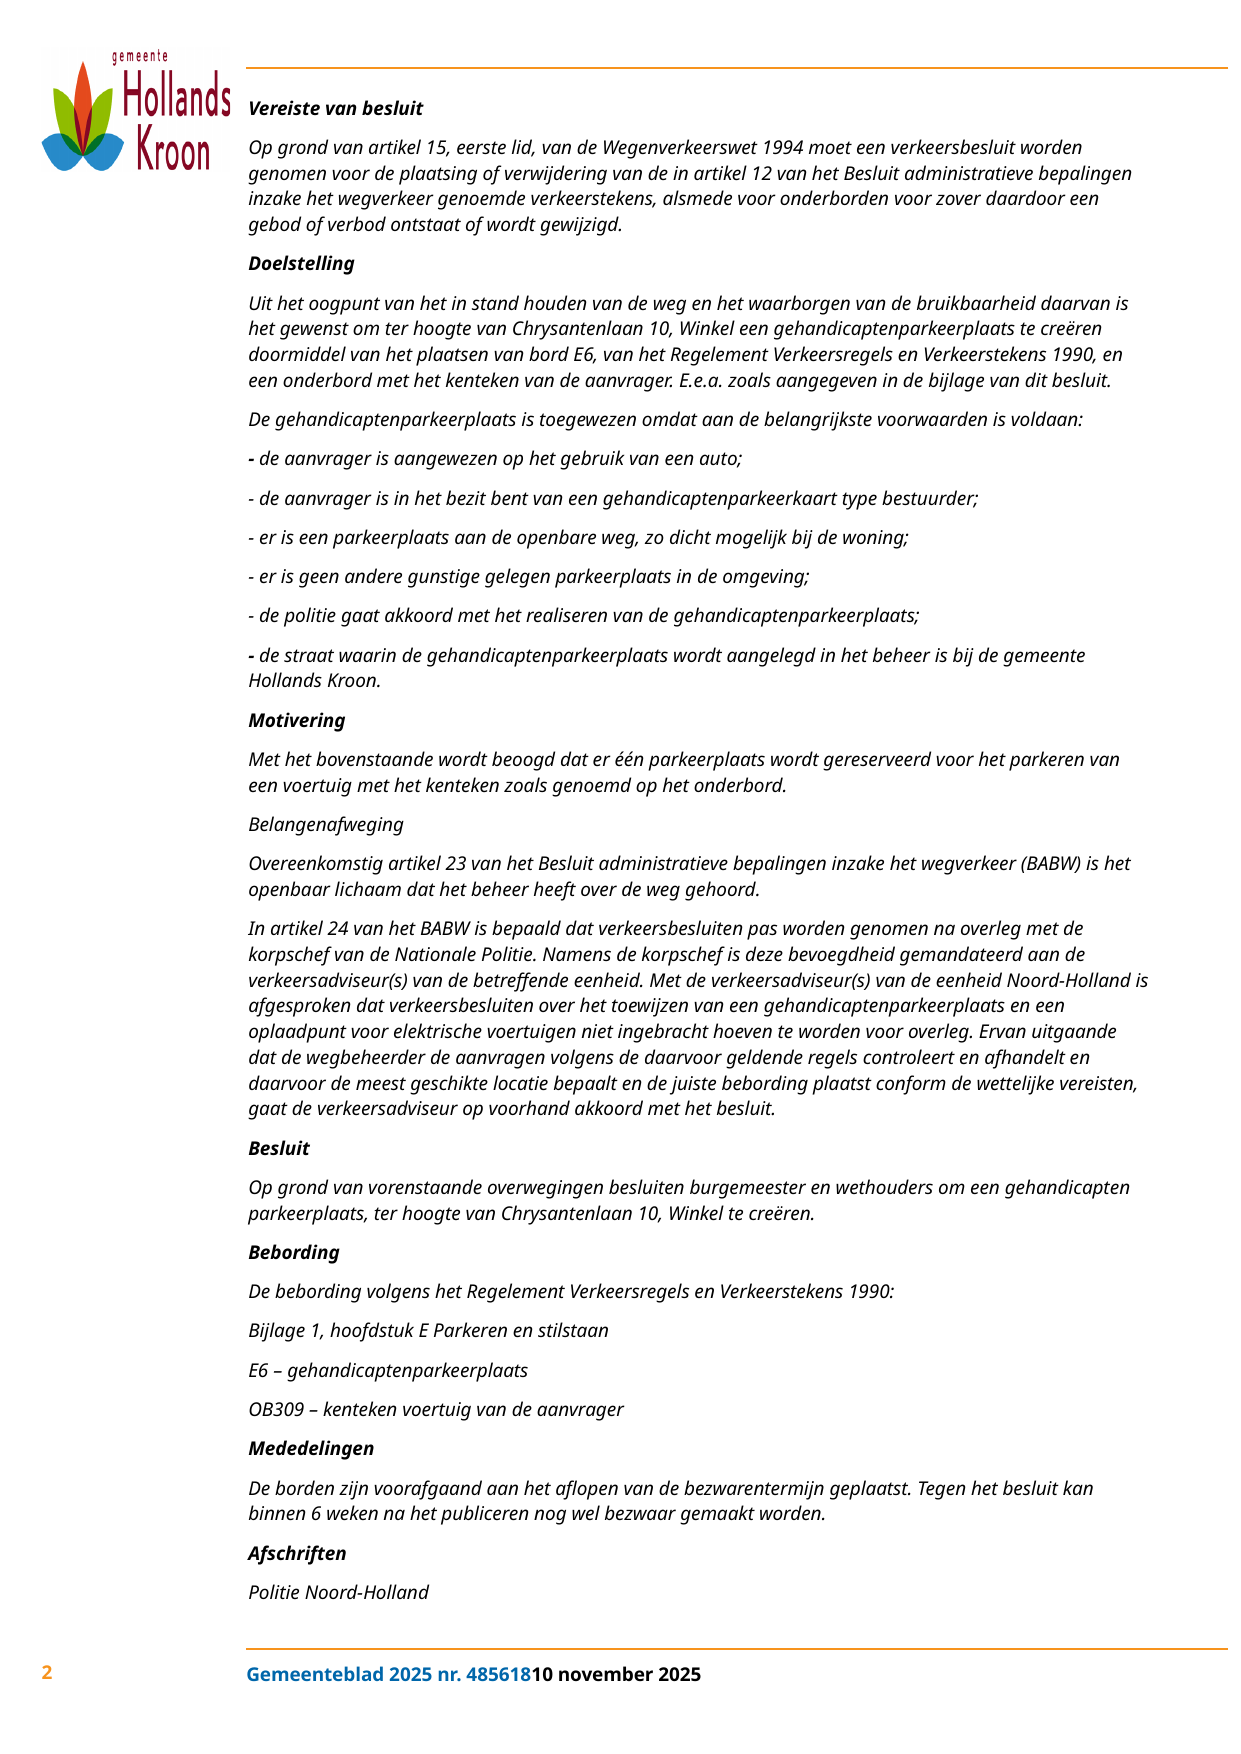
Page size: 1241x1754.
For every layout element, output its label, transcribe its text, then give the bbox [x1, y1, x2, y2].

text - de aanvrager is aangewezen op het gebruik van een auto; [248, 446, 1152, 471]
text Overeenkomstig artikel 23 van het Besluit administratieve bepalingen inzake het wegverkeer (BABW) is het openbaar lichaam dat het beheer heeft over de weg gehoord. [248, 850, 1152, 902]
text Mededelingen [248, 1435, 1152, 1461]
text Bijlage 1, hoofdstuk E Parkeren en stilstaan [248, 1318, 1152, 1343]
text E6 – gehandicaptenparkeerplaats [248, 1357, 1152, 1383]
text Vereiste van besluit [248, 95, 1152, 121]
text Motivering [248, 707, 1152, 733]
text De bebording volgens het Regelement Verkeersregels en Verkeerstekens 1990: [248, 1278, 1152, 1304]
text De borden zijn voorafgaand aan het aflopen van de bezwarentermijn geplaatst. Tegen het besluit kan binnen 6 weken na het publiceren nog wel bezwaar gemaakt worden. [248, 1475, 1152, 1526]
text - de straat waarin de gehandicaptenparkeerplaats wordt aangelegd in het beheer is bij de gemeente Hollands Kroon. [248, 642, 1152, 693]
text - er is een parkeerplaats aan de openbare weg, zo dicht mogelijk bij de woning; [248, 524, 1152, 550]
text Doelstelling [248, 251, 1152, 276]
text OB309 – kenteken voertuig van de aanvrager [248, 1396, 1152, 1422]
text Uit het oogpunt van het in stand houden van de weg en het waarborgen van de bruikbaarheid daarvan is het gewenst om ter hoogte van Chrysantenlaan 10, Winkel een gehandicaptenparkeerplaats te creëren doormiddel van het plaatsen van bord E6, van het Regelement Verkeersregels en Verkeerstekens 1990, en een onderbord met het kenteken van de aanvrager. E.e.a. zoals aangegeven in de bijlage van dit besluit. [248, 290, 1152, 393]
text De gehandicaptenparkeerplaats is toegewezen omdat aan de belangrijkste voorwaarden is voldaan: [248, 406, 1152, 432]
text Belangenafweging [248, 811, 1152, 837]
text Afschriften [248, 1540, 1152, 1565]
text Politie Noord-Holland [248, 1579, 1152, 1605]
text Op grond van vorenstaande overwegingen besluiten burgemeester en wethouders om een gehandicapten parkeerplaats, ter hoogte van Chrysantenlaan 10, Winkel te creëren. [248, 1174, 1152, 1226]
text Besluit [248, 1135, 1152, 1161]
picture [41, 47, 231, 172]
text Met het bovenstaande wordt beoogd dat er één parkeerplaats wordt gereserveerd voor het parkeren van een voertuig met het kenteken zoals genoemd op het onderbord. [248, 746, 1152, 798]
text In artikel 24 van het BABW is bepaald dat verkeersbesluiten pas worden genomen na overleg met de korpschef van de Nationale Politie. Namens de korpschef is deze bevoegdheid gemandateerd aan de verkeersadviseur(s) van de betreffende eenheid. Met de verkeersadviseur(s) van de eenheid Noord-Holland is afgesproken dat verkeersbesluiten over het toewijzen van een gehandicaptenparkeerplaats en een oplaadpunt voor elektrische voertuigen niet ingebracht hoeven te worden voor overleg. Ervan uitgaande dat de wegbeheerder de aanvragen volgens de daarvoor geldende regels controleert en afhandelt en daarvoor de meest geschikte locatie bepaalt en de juiste bebording plaatst conform de wettelijke vereisten, gaat de verkeersadviseur op voorhand akkoord met het besluit. [248, 915, 1152, 1121]
text - er is geen andere gunstige gelegen parkeerplaats in de omgeving; [248, 563, 1152, 589]
text - de aanvrager is in het bezit bent van een gehandicaptenparkeerkaart type bestuurder; [248, 485, 1152, 511]
text Bebording [248, 1239, 1152, 1265]
text - de politie gaat akkoord met het realiseren van de gehandicaptenparkeerplaats; [248, 603, 1152, 628]
text Op grond van artikel 15, eerste lid, van de Wegenverkeerswet 1994 moet een verkeersbesluit worden genomen voor de plaatsing of verwijdering van de in artikel 12 van het Besluit administratieve bepalingen inzake het wegverkeer genoemde verkeerstekens, alsmede voor onderborden voor zover daardoor een gebod of verbod ontstaat of wordt gewijzigd. [248, 134, 1152, 237]
